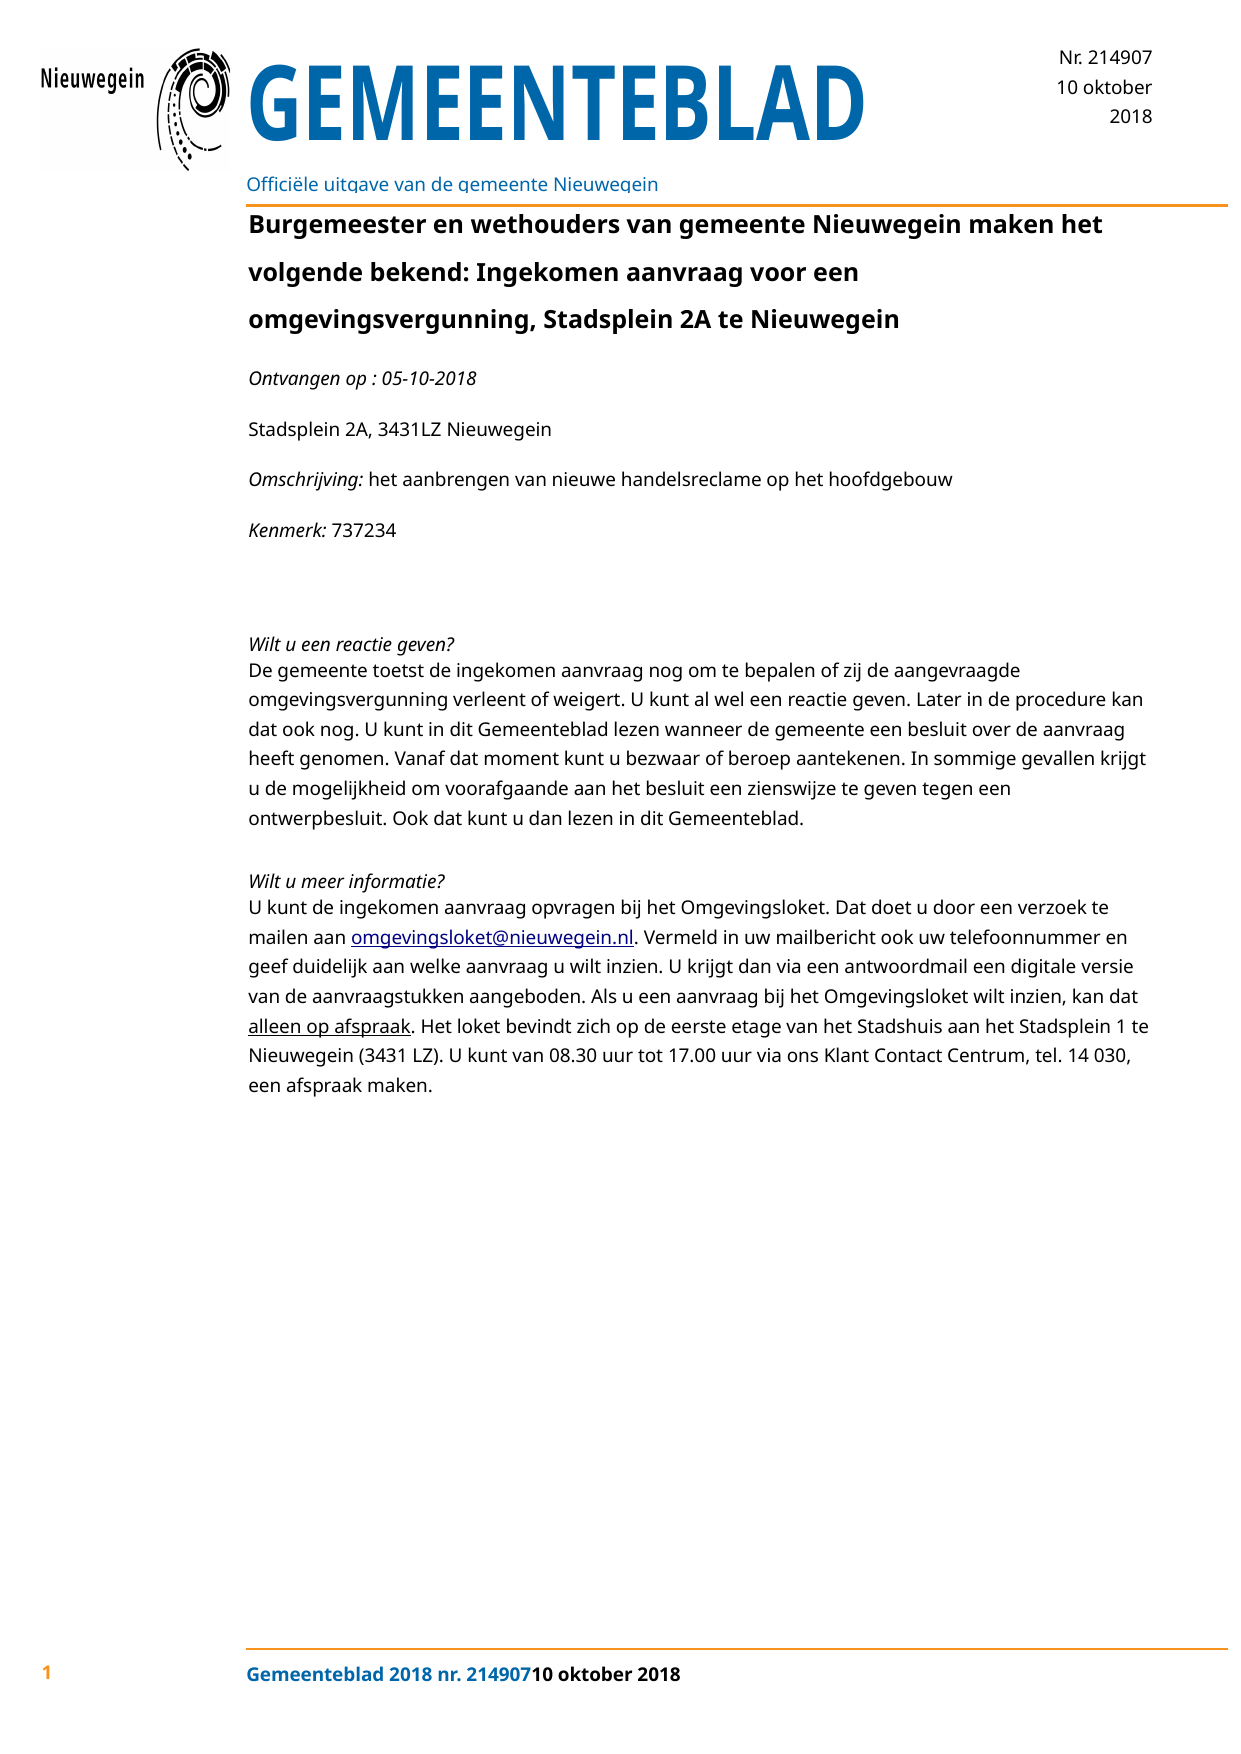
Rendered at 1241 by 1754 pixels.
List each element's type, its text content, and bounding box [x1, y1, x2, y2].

text Burgemeester en wethouders van gemeente Nieuwegein maken het volgende bekend: Ingekomen aanvraag voor een omgevingsvergunning, Stadsplein 2A te Nieuwegein [248, 207, 1152, 336]
text U kunt de ingekomen aanvraag opvragen bij het Omgevingsloket. Dat doet u door een verzoek te mailen aan omgevingsloket@nieuwegein.nl. Vermeld in uw mailbericht ook uw telefoonnummer en geef duidelijk aan welke aanvraag u wilt inzien. U krijgt dan via een antwoordmail een digitale versie van de aanvraagstukken aangeboden. Als u een aanvraag bij het Omgevingsloket wilt inzien, kan dat alleen op afspraak. Het loket bevindt zich op de eerste etage van het Stadshuis aan het Stadsplein 1 te Nieuwegein (3431 LZ). U kunt van 08.30 uur tot 17.00 uur via ons Klant Contact Centrum, tel. 14 030, een afspraak maken. [248, 894, 1152, 1098]
text De gemeente toetst de ingekomen aanvraag nog om te bepalen of zij de aangevraagde omgevingsvergunning verleent of weigert. U kunt al wel een reactie geven. Later in de procedure kan dat ook nog. U kunt in dit Gemeenteblad lezen wanneer de gemeente een besluit over de aanvraag heeft genomen. Vanaf dat moment kunt u bezwaar of beroep aantekenen. In sommige gevallen krijgt u de mogelijkheid om voorafgaande aan het besluit een zienswijze te geven tegen een ontwerpbesluit. Ook dat kunt u dan lezen in dit Gemeenteblad. [248, 657, 1152, 831]
text Omschrijving: het aanbrengen van nieuwe handelsreclame op het hoofdgebouw [248, 466, 1152, 492]
picture [41, 47, 231, 172]
text Kenmerk: 737234 [248, 517, 1152, 542]
text Ontvangen op : 05-10-2018 [248, 366, 1152, 391]
text Stadsplein 2A, 3431LZ Nieuwegein [248, 416, 1152, 442]
text Wilt u een reactie geven? [248, 631, 1152, 657]
text Wilt u meer informatie? [248, 869, 1152, 894]
